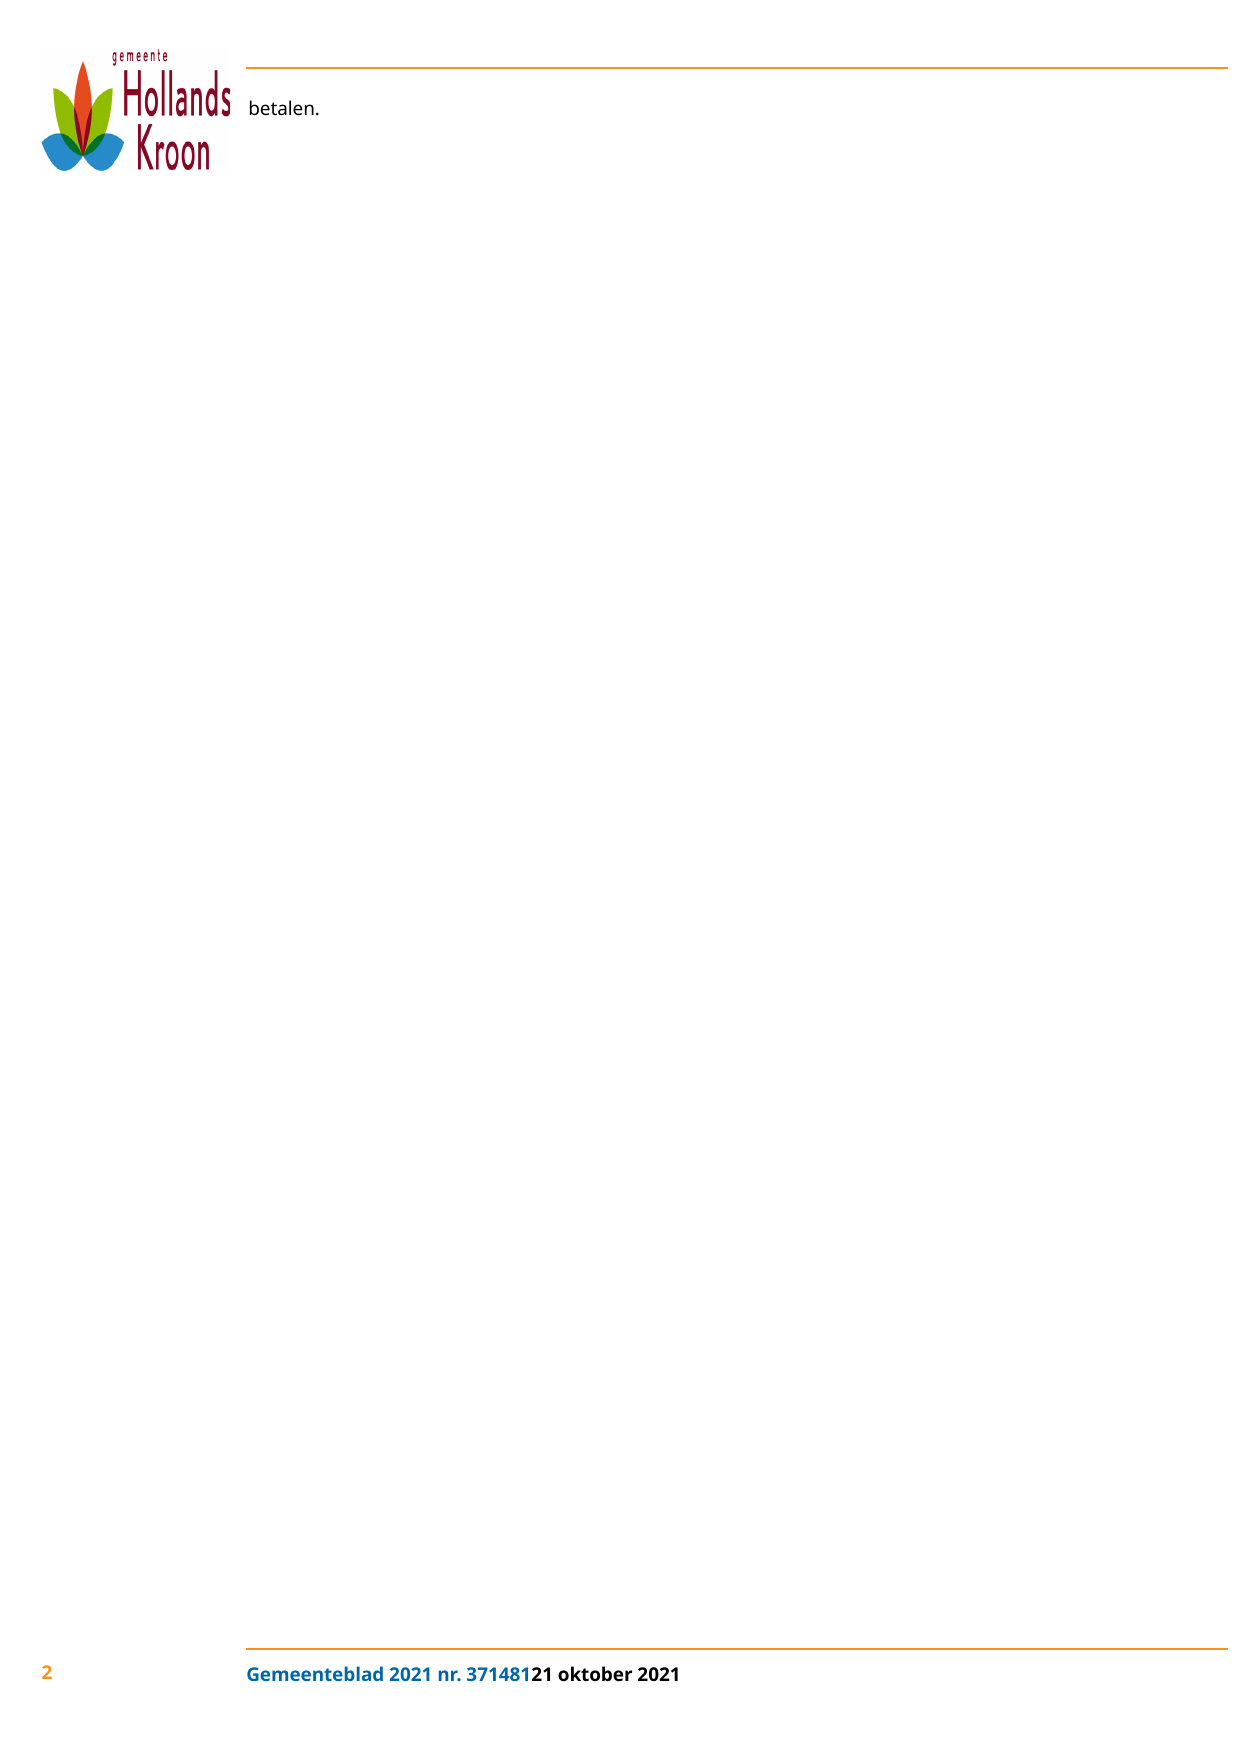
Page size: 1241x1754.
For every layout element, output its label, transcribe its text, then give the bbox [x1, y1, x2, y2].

text betalen. [248, 95, 1152, 121]
picture [41, 47, 231, 172]
